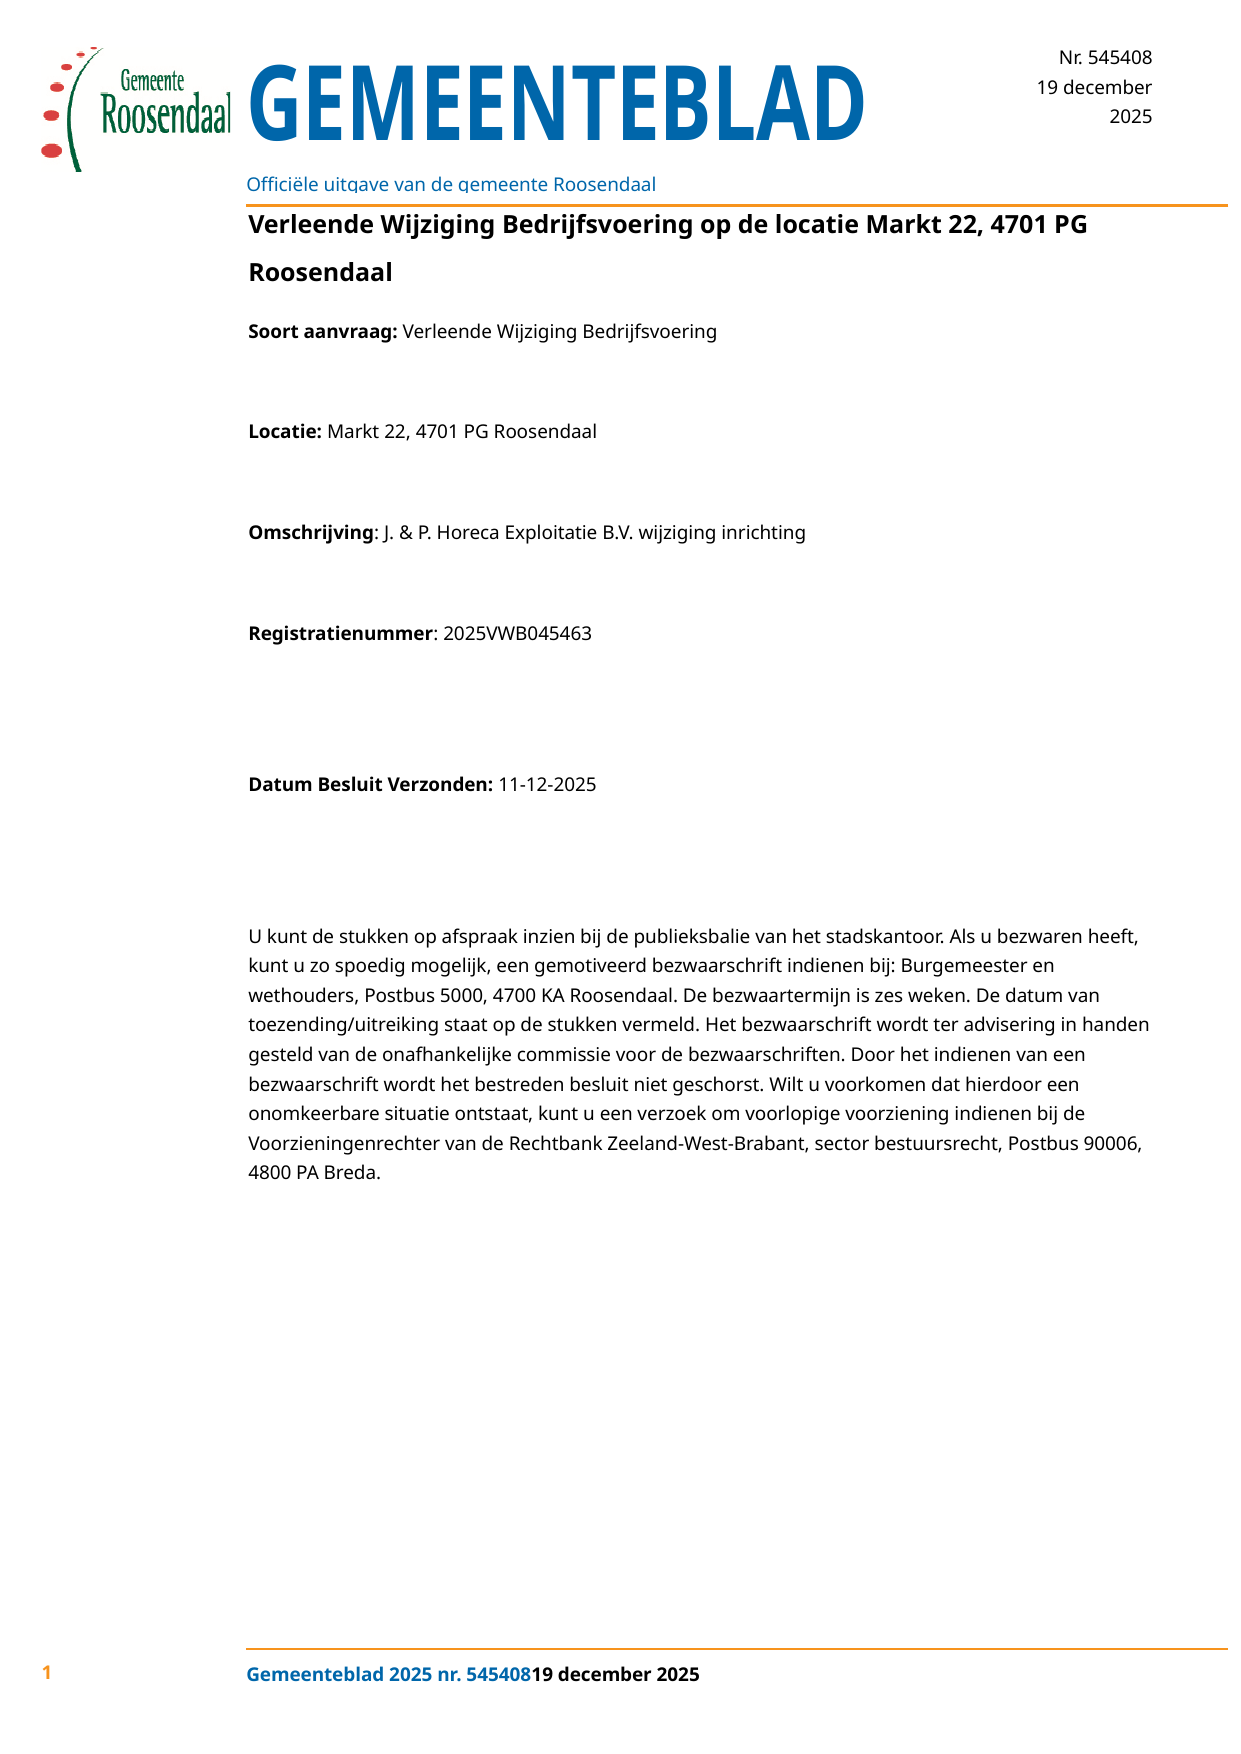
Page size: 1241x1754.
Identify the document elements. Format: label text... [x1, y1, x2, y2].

picture [41, 47, 231, 172]
text Omschrijving: J. & P. Horeca Exploitatie B.V. wijziging inrichting [248, 519, 1152, 545]
text Datum Besluit Verzonden: 11-12-2025 [248, 772, 1152, 797]
text Soort aanvraag: Verleende Wijziging Bedrijfsvoering [248, 318, 1152, 344]
text Verleende Wijziging Bedrijfsvoering op de locatie Markt 22, 4701 PG Roosendaal [248, 207, 1152, 288]
text Locatie: Markt 22, 4701 PG Roosendaal [248, 419, 1152, 444]
text U kunt de stukken op afspraak inzien bij de publieksbalie van het stadskantoor. Als u bezwaren heeft, kunt u zo spoedig mogelijk, een gemotiveerd bezwaarschrift indienen bij: Burgemeester en wethouders, Postbus 5000, 4700 KA Roosendaal. De bezwaartermijn is zes weken. De datum van toezending/uitreiking staat op de stukken vermeld. Het bezwaarschrift wordt ter advisering in handen gesteld van de onafhankelijke commissie voor de bezwaarschriften. Door het indienen van een bezwaarschrift wordt het bestreden besluit niet geschorst. Wilt u voorkomen dat hierdoor een onomkeerbare situatie ontstaat, kunt u een verzoek om voorlopige voorziening indienen bij de Voorzieningenrechter van de Rechtbank Zeeland-West-Brabant, sector bestuursrecht, Postbus 90006, 4800 PA Breda. [248, 923, 1152, 1185]
text Registratienummer: 2025VWB045463 [248, 620, 1152, 646]
